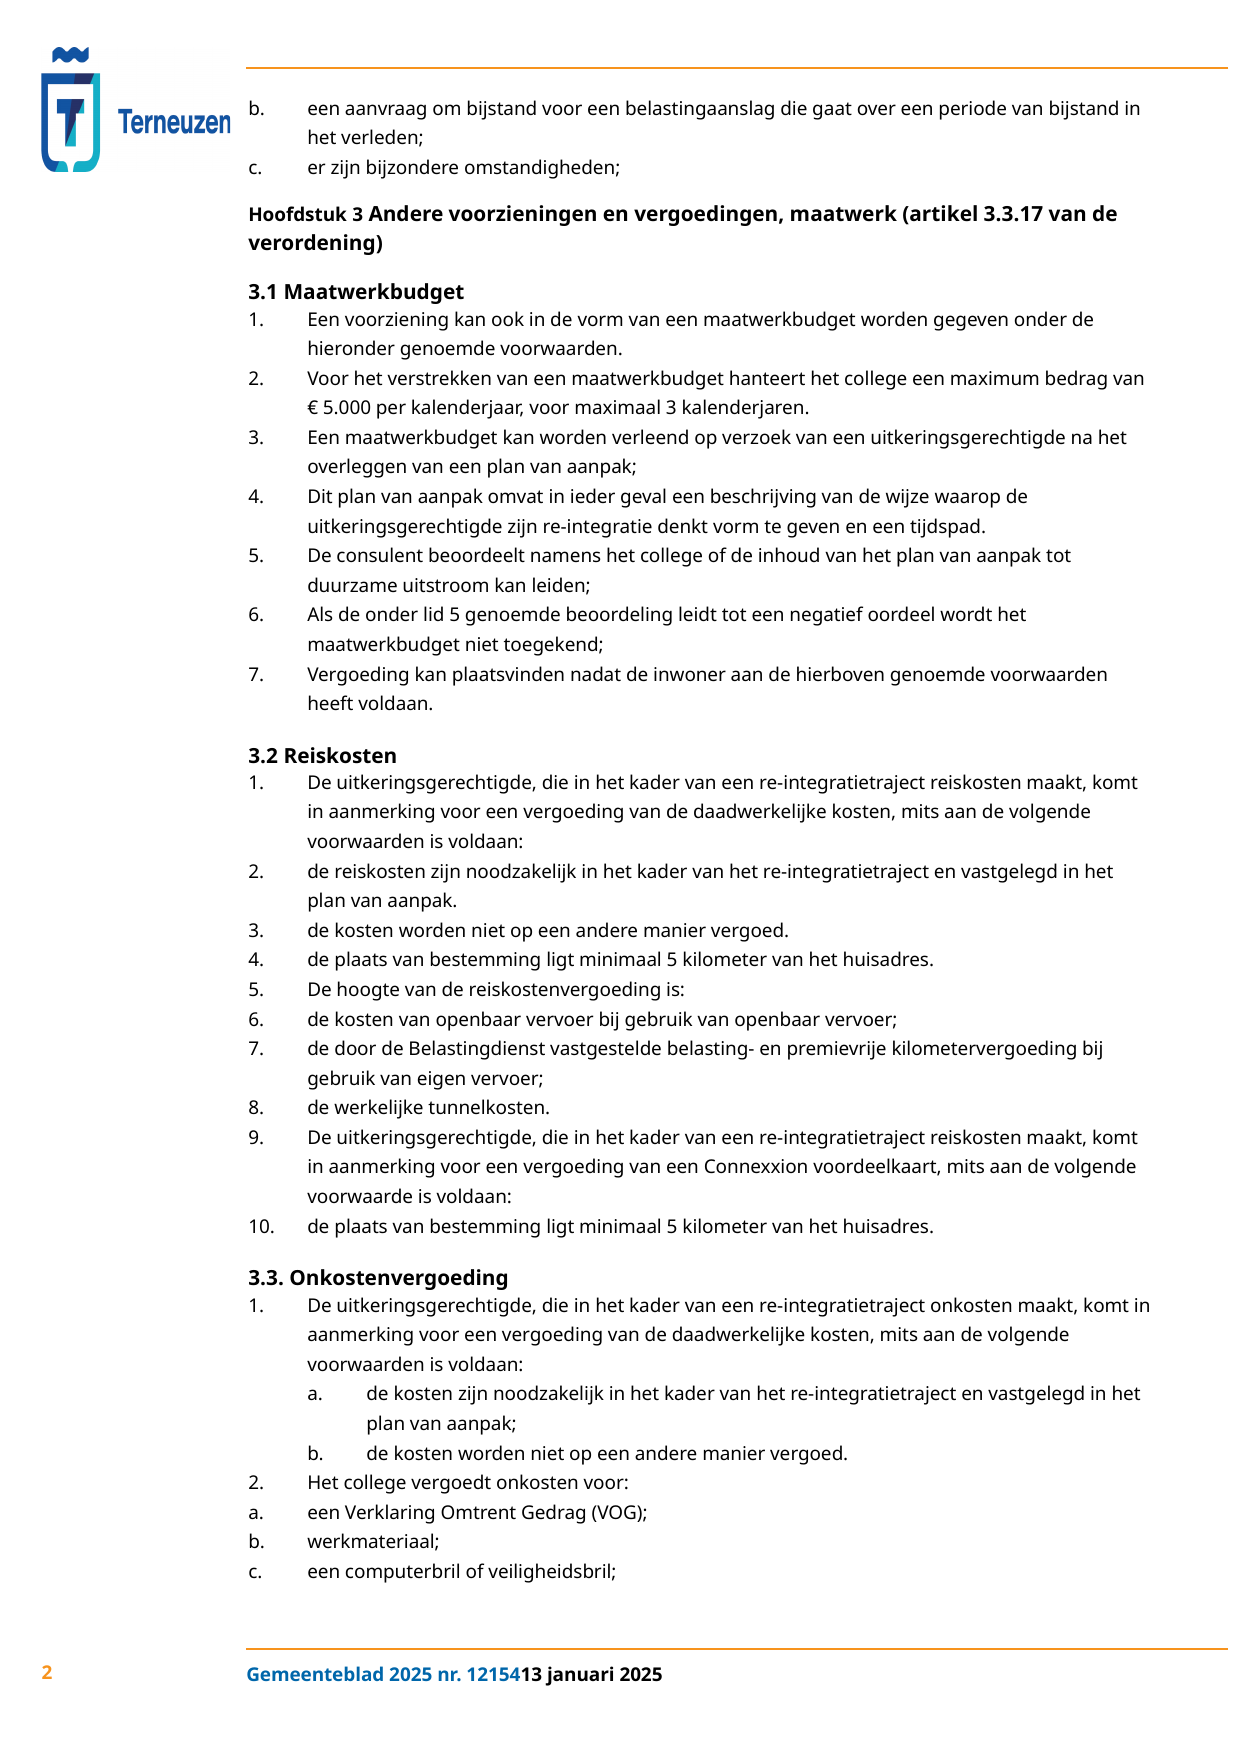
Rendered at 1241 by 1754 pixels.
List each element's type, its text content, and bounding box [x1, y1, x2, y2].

list de reiskosten zijn noodzakelijk in het kader van het re-integratietraject en vastgelegd in het plan van aanpak. [248, 858, 1152, 913]
list Vergoeding kan plaatsvinden nadat de inwoner aan de hierboven genoemde voorwaarden heeft voldaan. [248, 661, 1152, 716]
list De consulent beoordeelt namens het college of de inhoud van het plan van aanpak tot duurzame uitstroom kan leiden; [248, 542, 1152, 598]
list Een maatwerkbudget kan worden verleend op verzoek van een uitkeringsgerechtigde na het overleggen van een plan van aanpak; [248, 424, 1152, 479]
list de plaats van bestemming ligt minimaal 5 kilometer van het huisadres. [248, 947, 1152, 972]
list Een voorziening kan ook in de vorm van een maatwerkbudget worden gegeven onder de hieronder genoemde voorwaarden. [248, 306, 1152, 361]
text Hoofdstuk 3 Andere voorzieningen en vergoedingen, maatwerk (artikel 3.3.17 van de verordening) [248, 199, 1152, 256]
list Voor het verstrekken van een maatwerkbudget hanteert het college een maximum bedrag van € 5.000 per kalenderjaar, voor maximaal 3 kalenderjaren. [248, 365, 1152, 420]
list de werkelijke tunnelkosten. [248, 1094, 1152, 1120]
list de kosten worden niet op een andere manier vergoed. [307, 1440, 1152, 1465]
list Dit plan van aanpak omvat in ieder geval een beschrijving van de wijze waarop de uitkeringsgerechtigde zijn re-integratie denkt vorm te geven en een tijdspad. [248, 483, 1152, 538]
text 3.3. Onkostenvergoeding [248, 1263, 1152, 1292]
list De uitkeringsgerechtigde, die in het kader van een re-integratietraject reiskosten maakt, komt in aanmerking voor een vergoeding van een Connexxion voordeelkaart, mits aan de volgende voorwaarde is voldaan: [248, 1124, 1152, 1209]
picture [41, 47, 231, 172]
list De uitkeringsgerechtigde, die in het kader van een re-integratietraject reiskosten maakt, komt in aanmerking voor een vergoeding van de daadwerkelijke kosten, mits aan de volgende voorwaarden is voldaan: [248, 769, 1152, 854]
list De hoogte van de reiskostenvergoeding is: [248, 976, 1152, 1002]
list een Verklaring Omtrent Gedrag (VOG); [248, 1499, 1152, 1524]
list de door de Belastingdienst vastgestelde belasting- en premievrije kilometervergoeding bij gebruik van eigen vervoer; [248, 1035, 1152, 1091]
list de plaats van bestemming ligt minimaal 5 kilometer van het huisadres. [248, 1213, 1152, 1239]
list Als de onder lid 5 genoemde beoordeling leidt tot een negatief oordeel wordt het maatwerkbudget niet toegekend; [248, 602, 1152, 657]
list de kosten worden niet op een andere manier vergoed. [248, 917, 1152, 943]
list de kosten zijn noodzakelijk in het kader van het re-integratietraject en vastgelegd in het plan van aanpak; [307, 1381, 1152, 1436]
list de kosten van openbaar vervoer bij gebruik van openbaar vervoer; [248, 1006, 1152, 1032]
list een aanvraag om bijstand voor een belastingaanslag die gaat over een periode van bijstand in het verleden; [248, 95, 1152, 150]
list werkmateriaal; [248, 1528, 1152, 1554]
text 3.2 Reiskosten [248, 741, 1152, 769]
list Het college vergoedt onkosten voor: [248, 1469, 1152, 1495]
list een computerbril of veiligheidsbril; [248, 1558, 1152, 1584]
list De uitkeringsgerechtigde, die in het kader van een re-integratietraject onkosten maakt, komt in aanmerking voor een vergoeding van de daadwerkelijke kosten, mits aan de volgende voorwaarden is voldaan: [248, 1292, 1152, 1377]
list er zijn bijzondere omstandigheden; [248, 154, 1152, 180]
text 3.1 Maatwerkbudget [248, 277, 1152, 306]
